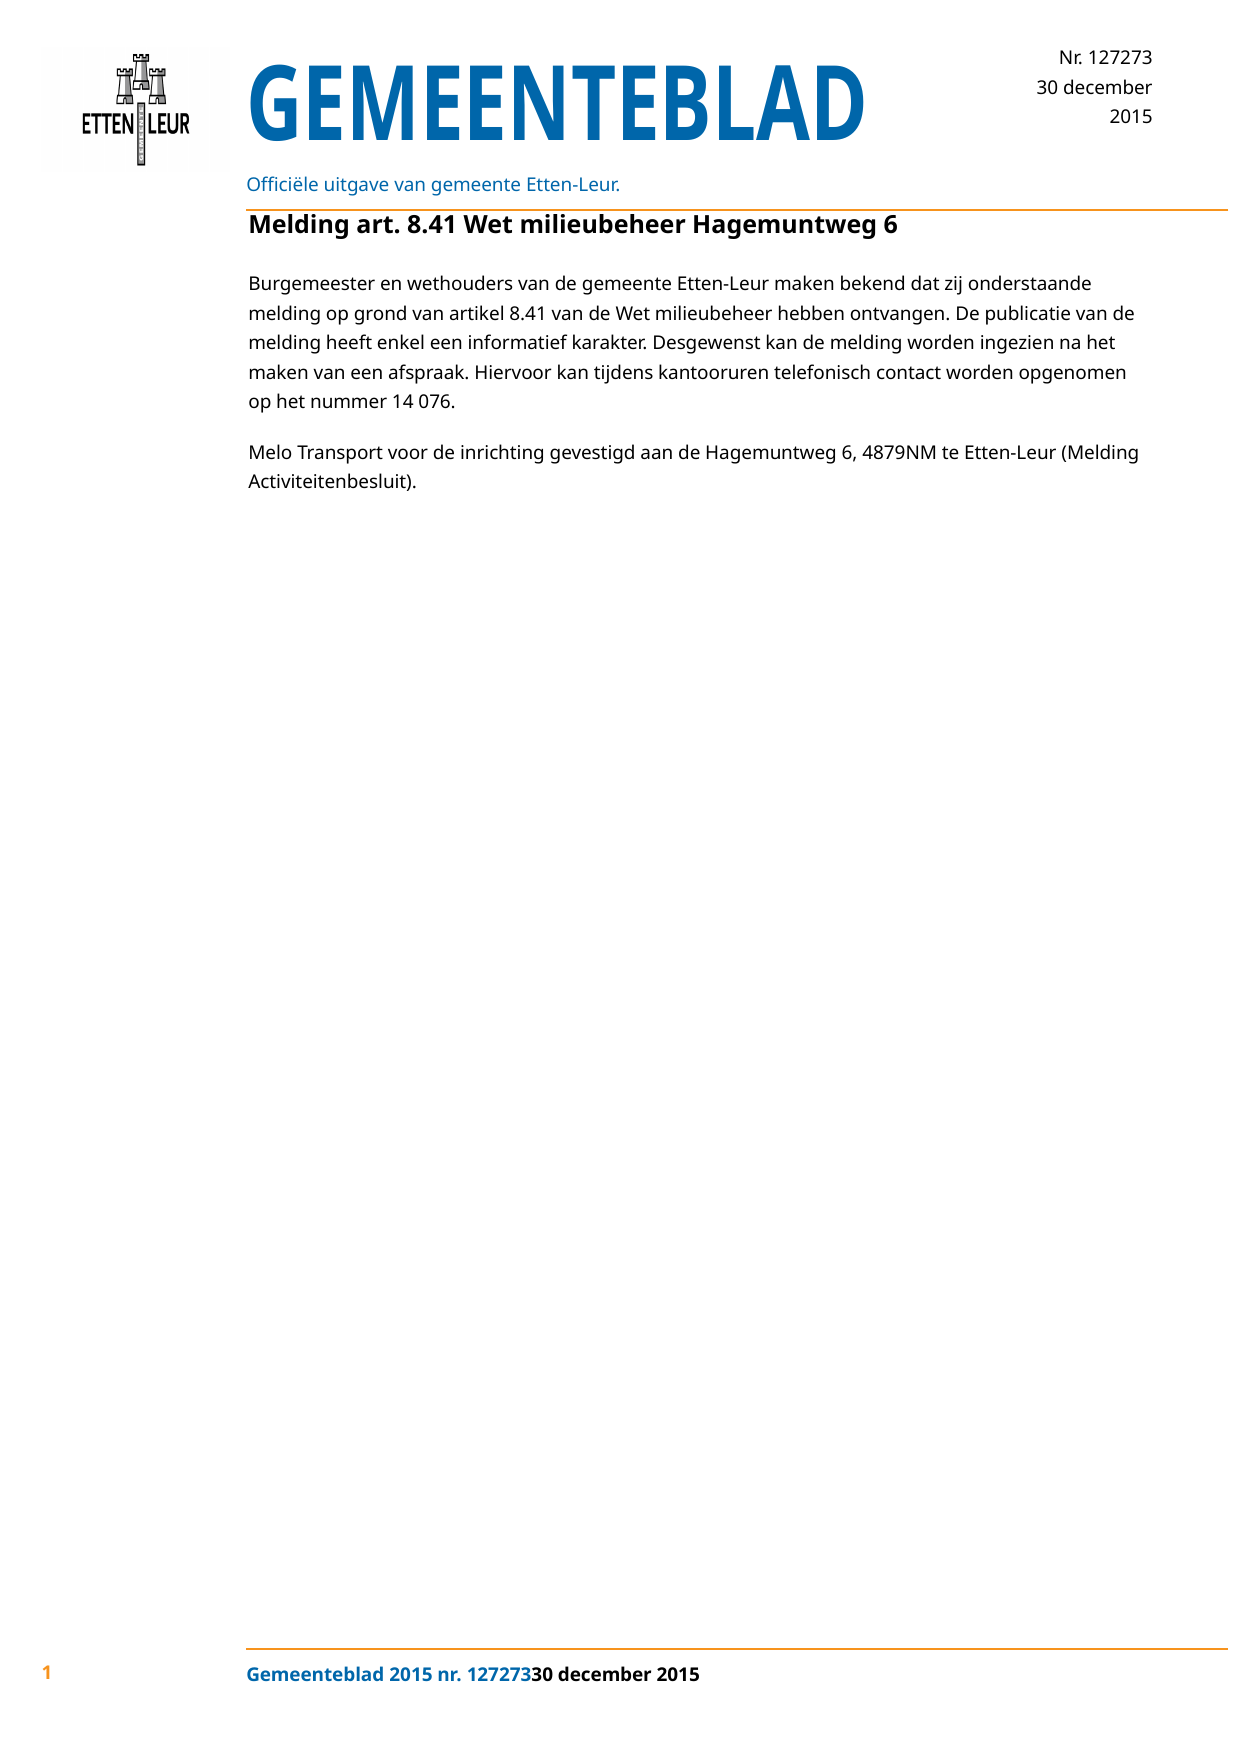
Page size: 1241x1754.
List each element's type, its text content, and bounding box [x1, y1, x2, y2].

text Burgemeester en wethouders van de gemeente Etten-Leur maken bekend dat zij onderstaande melding op grond van artikel 8.41 van de Wet milieubeheer hebben ontvangen. De publicatie van de melding heeft enkel een informatief karakter. Desgewenst kan de melding worden ingezien na het maken van een afspraak. Hiervoor kan tijdens kantooruren telefonisch contact worden opgenomen op het nummer 14 076. [248, 270, 1152, 414]
text Melo Transport voor de inrichting gevestigd aan de Hagemuntweg 6, 4879NM te Etten-Leur (Melding Activiteitenbesluit). [248, 439, 1152, 494]
picture [41, 47, 231, 172]
text Melding art. 8.41 Wet milieubeheer Hagemuntweg 6 [248, 211, 1152, 241]
